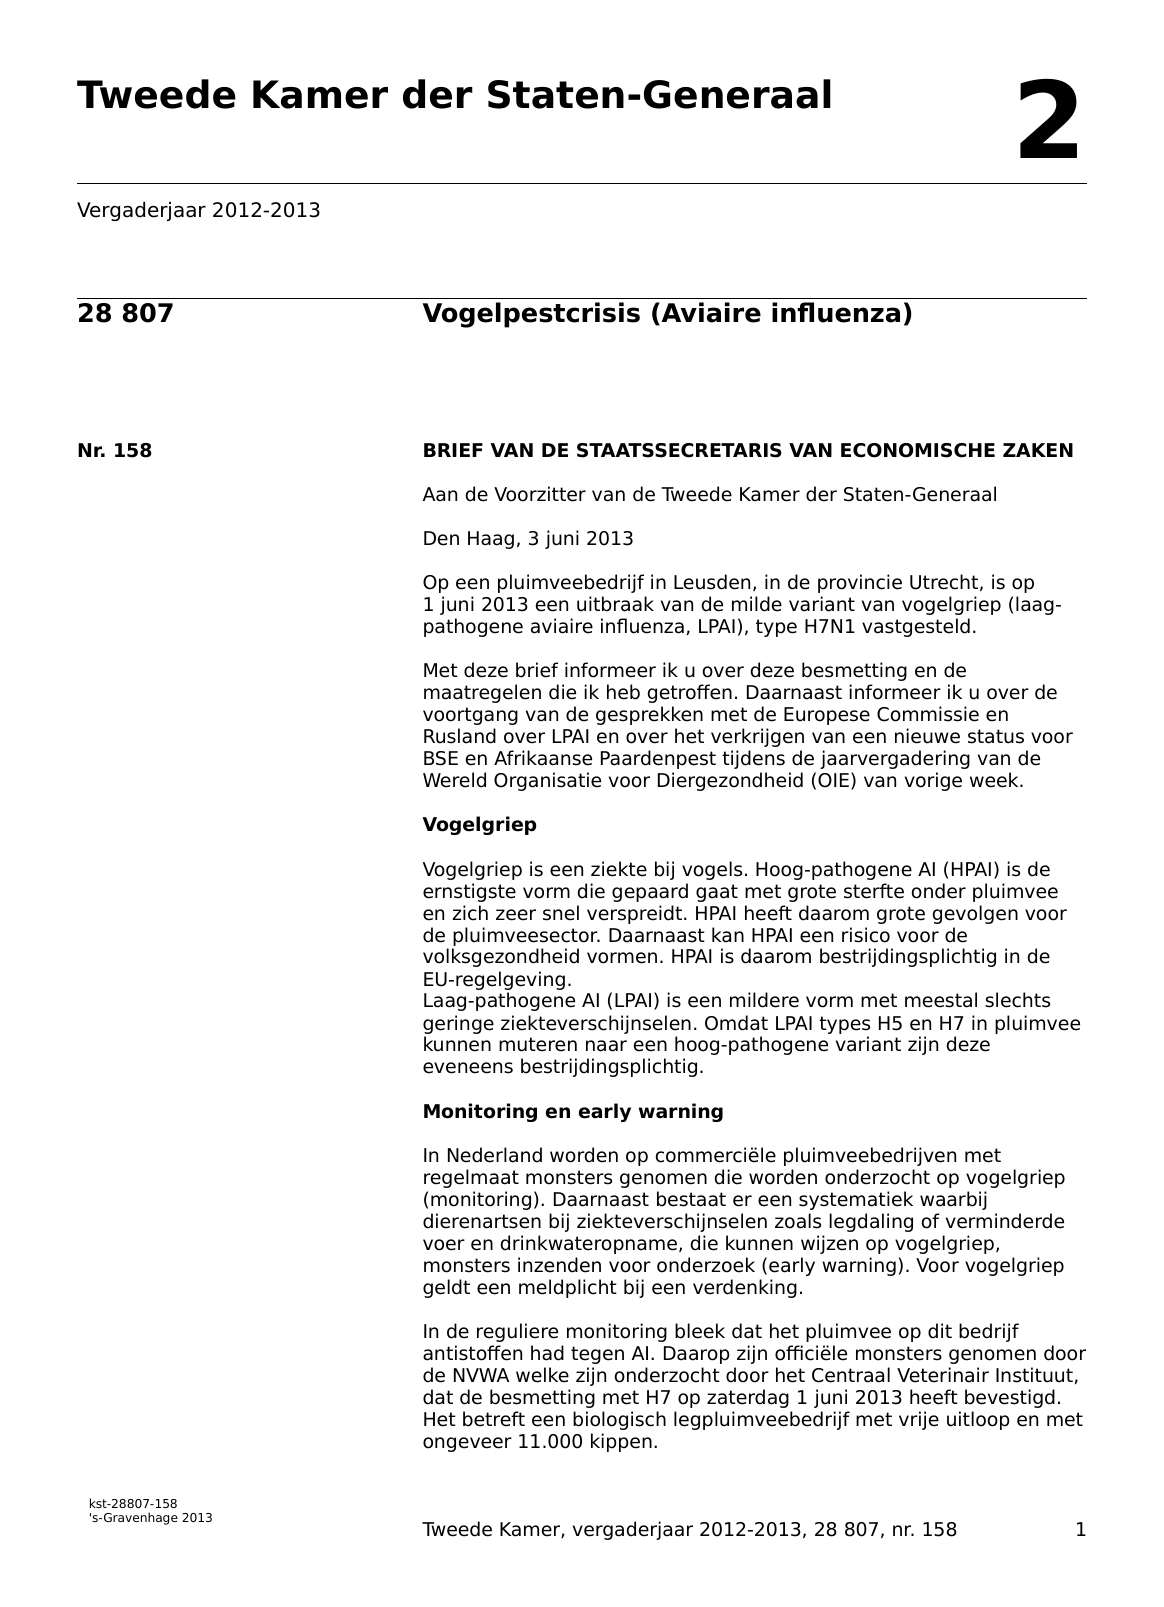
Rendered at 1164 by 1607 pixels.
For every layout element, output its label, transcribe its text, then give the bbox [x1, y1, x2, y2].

subtitle Vogelgriep [422, 814, 1087, 836]
text 1 juni 2013 een uitbraak van de milde variant van vogelgriep (laag-pathogene aviaire influenza, LPAI), type H7N1 vastgesteld. [422, 594, 1087, 638]
table_header Tweede Kamer der Staten-Generaal [77, 59, 886, 183]
text Den Haag, 3 juni 2013 [422, 528, 1087, 550]
text Aan de Voorzitter van de Tweede Kamer der Staten-Generaal [422, 484, 1087, 506]
subtitle Monitoring en early warning [422, 1101, 1087, 1122]
text In Nederland worden op commerciële pluimveebedrijven met regelmaat monsters genomen die worden onderzocht op vogelgriep (monitoring). Daarnaast bestaat er een systematiek waarbij dierenartsen bij ziekteverschijnselen zoals legdaling of verminderde voer en drinkwateropname, die kunnen wijzen op vogelgriep, monsters inzenden voor onderzoek (early warning). Voor vogelgriep geldt een meldplicht bij een verdenking. [422, 1145, 1087, 1298]
text Op een pluimveebedrijf in Leusden, in de provincie Utrecht, is op [422, 572, 1087, 594]
text kst-28807-158 [88, 1497, 323, 1511]
table_header 2 [886, 59, 1087, 183]
text Vogelgriep is een ziekte bij vogels. Hoog-pathogene AI (HPAI) is de ernstigste vorm die gepaard gaat met grote sterfte onder pluimvee en zich zeer snel verspreidt. HPAI heeft daarom grote gevolgen voor de pluimveesector. Daarnaast kan HPAI een risico voor de volksgezondheid vormen. HPAI is daarom bestrijdingsplichtig in de EU-regelgeving. [422, 858, 1087, 990]
text Met deze brief informeer ik u over deze besmetting en de maatregelen die ik heb getroffen. Daarnaast informeer ik u over de voortgang van de gesprekken met de Europese Commissie en Rusland over LPAI en over het verkrijgen van een nieuwe status voor BSE en Afrikaanse Paardenpest tijdens de jaarvergadering van de Wereld Organisatie voor Diergezondheid (OIE) van vorige week. [422, 660, 1087, 792]
text Laag-pathogene AI (LPAI) is een mildere vorm met meestal slechts geringe ziekteverschijnselen. Omdat LPAI types H5 en H7 in pluimvee kunnen muteren naar een hoog-pathogene variant zijn deze eveneens bestrijdingsplichtig. [422, 990, 1087, 1078]
subtitle 28 807 Vogelpestcrisis (Aviaire influenza) [77, 299, 1087, 329]
text 's-Gravenhage 2013 [88, 1511, 323, 1525]
subtitle Nr. 158 BRIEF VAN DE STAATSSECRETARIS VAN ECONOMISCHE ZAKEN [77, 440, 1087, 462]
text In de reguliere monitoring bleek dat het pluimvee op dit bedrijf antistoffen had tegen AI. Daarop zijn officiële monsters genomen door de NVWA welke zijn onderzocht door het Centraal Veterinair Instituut, dat de besmetting met H7 op zaterdag 1 juni 2013 heeft bevestigd. Het betreft een biologisch legpluimveebedrijf met vrije uitloop en met ongeveer 11.000 kippen. [422, 1321, 1087, 1453]
table_cell Vergaderjaar 2012-2013 [77, 184, 1087, 298]
